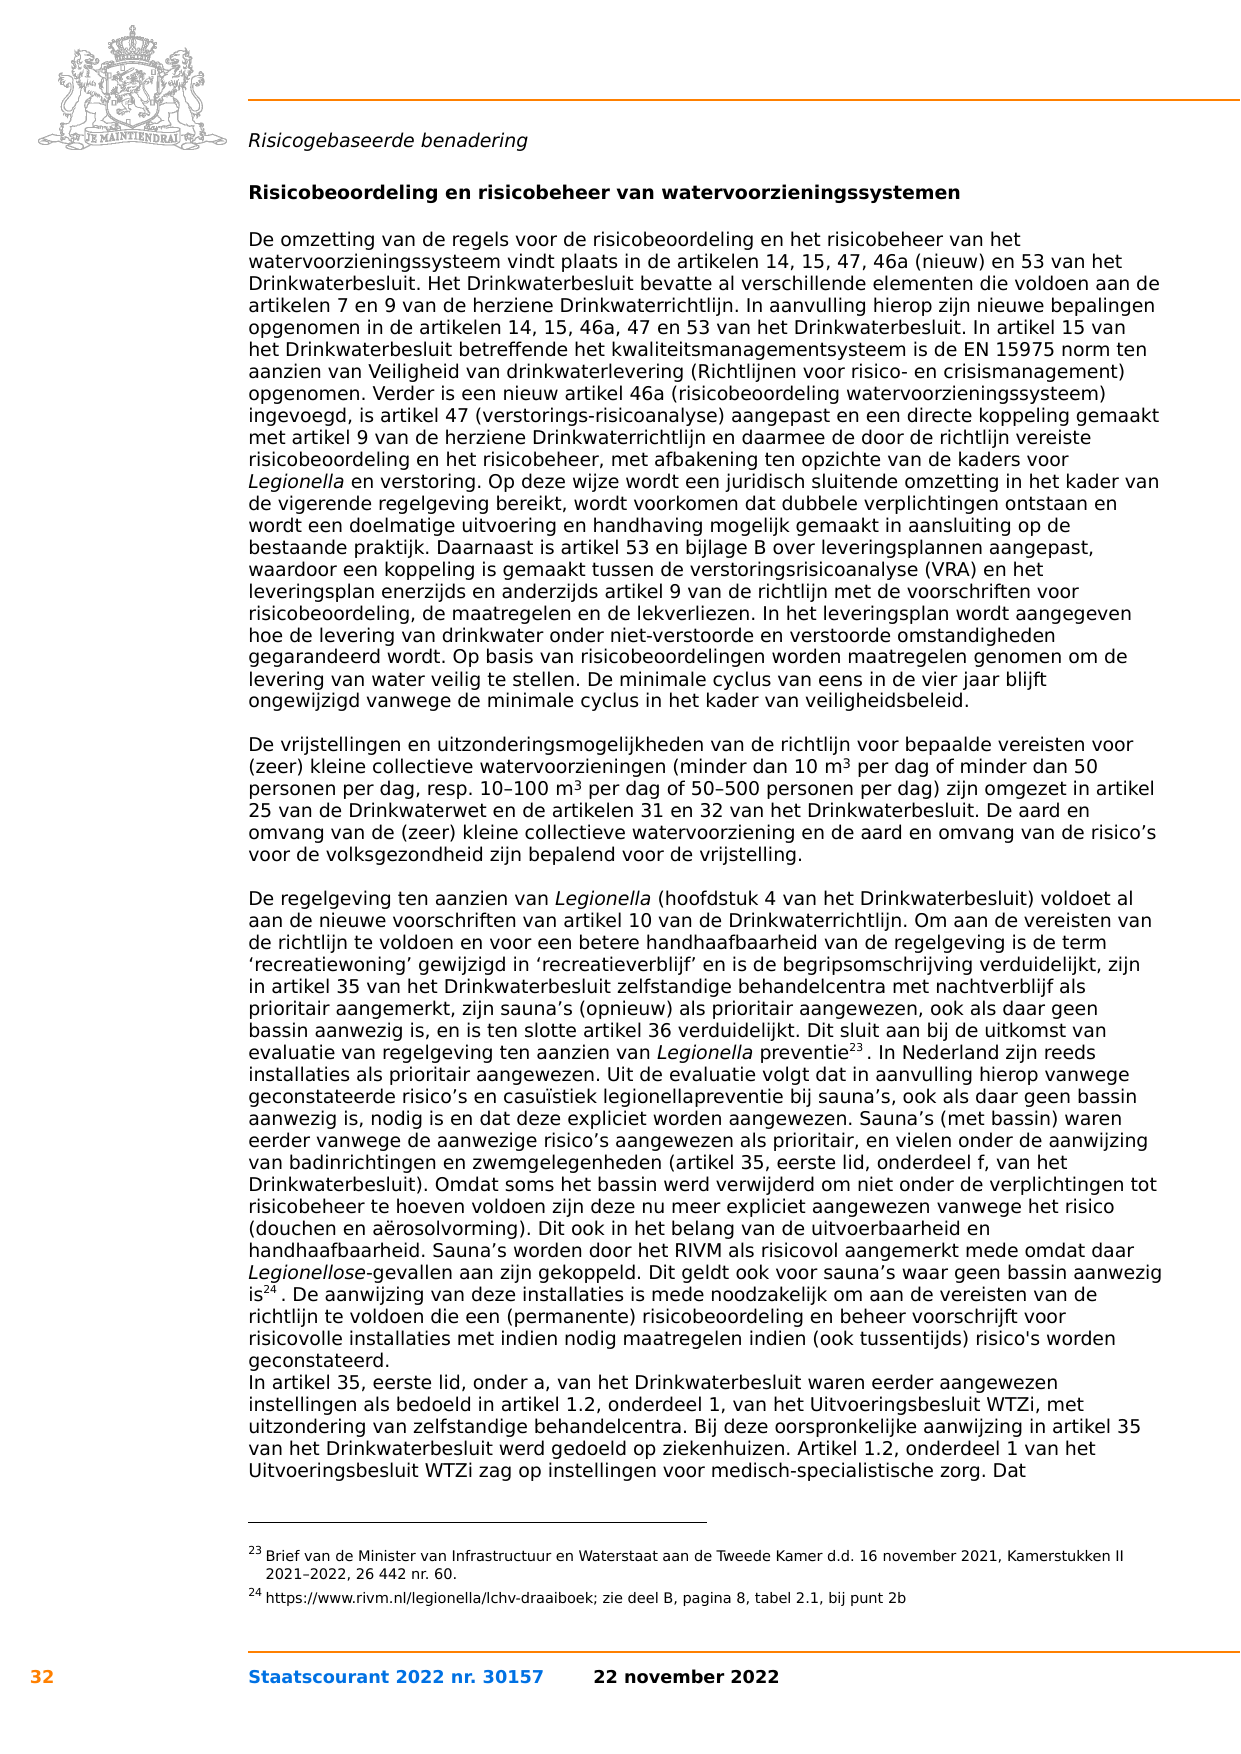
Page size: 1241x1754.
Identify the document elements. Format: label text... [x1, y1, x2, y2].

picture [38, 25, 227, 150]
subtitle Risicogebaseerde benadering [248, 130, 1163, 152]
text https://www.rivm.nl/legionella/lchv-draaiboek; zie deel B, pagina 8, tabel 2.1, bij punt 2b [248, 1586, 1163, 1608]
text De vrijstellingen en uitzonderingsmogelijkheden van de richtlijn voor bepaalde vereisten voor (zeer) kleine collectieve watervoorzieningen (minder dan 10 m3 per dag of minder dan 50 personen per dag, resp. 10–100 m3 per dag of 50–500 personen per dag) zijn omgezet in artikel 25 van de Drinkwaterwet en de artikelen 31 en 32 van het Drinkwaterbesluit. De aard en omvang van de (zeer) kleine collectieve watervoorziening en de aard en omvang van de risico’s voor de volksgezondheid zijn bepalend voor de vrijstelling. [248, 734, 1163, 866]
text Brief van de Minister van Infrastructuur en Waterstaat aan de Tweede Kamer d.d. 16 november 2021, Kamerstukken II 2021–2022, 26 442 nr. 60. [248, 1544, 1163, 1583]
text In artikel 35, eerste lid, onder a, van het Drinkwaterbesluit waren eerder aangewezen instellingen als bedoeld in artikel 1.2, onderdeel 1, van het Uitvoeringsbesluit WTZi, met uitzondering van zelfstandige behandelcentra. Bij deze oorspronkelijke aanwijzing in artikel 35 van het Drinkwaterbesluit werd gedoeld op ziekenhuizen. Artikel 1.2, onderdeel 1 van het Uitvoeringsbesluit WTZi zag op instellingen voor medisch-specialistische zorg. Dat [248, 1372, 1163, 1481]
subtitle Risicobeoordeling en risicobeheer van watervoorzieningssystemen [248, 182, 1163, 204]
text De regelgeving ten aanzien van Legionella (hoofdstuk 4 van het Drinkwaterbesluit) voldoet al aan de nieuwe voorschriften van artikel 10 van de Drinkwaterrichtlijn. Om aan de vereisten van de richtlijn te voldoen en voor een betere handhaafbaarheid van de regelgeving is de term ‘recreatiewoning’ gewijzigd in ‘recreatieverblijf’ en is de begripsomschrijving verduidelijkt, zijn in artikel 35 van het Drinkwaterbesluit zelfstandige behandelcentra met nachtverblijf als prioritair aangemerkt, zijn sauna’s (opnieuw) als prioritair aangewezen, ook als daar geen bassin aanwezig is, en is ten slotte artikel 36 verduidelijkt. Dit sluit aan bij de uitkomst van evaluatie van regelgeving ten aanzien van Legionella preventie. In Nederland zijn reeds installaties als prioritair aangewezen. Uit de evaluatie volgt dat in aanvulling hierop vanwege geconstateerde risico’s en casuïstiek legionellapreventie bij sauna’s, ook als daar geen bassin aanwezig is, nodig is en dat deze expliciet worden aangewezen. Sauna’s (met bassin) waren eerder vanwege de aanwezige risico’s aangewezen als prioritair, en vielen onder de aanwijzing van badinrichtingen en zwemgelegenheden (artikel 35, eerste lid, onderdeel f, van het Drinkwaterbesluit). Omdat soms het bassin werd verwijderd om niet onder de verplichtingen tot risicobeheer te hoeven voldoen zijn deze nu meer expliciet aangewezen vanwege het risico (douchen en aërosolvorming). Dit ook in het belang van de uitvoerbaarheid en handhaafbaarheid. Sauna’s worden door het RIVM als risicovol aangemerkt mede omdat daar Legionellose-gevallen aan zijn gekoppeld. Dit geldt ook voor sauna’s waar geen bassin aanwezig is. De aanwijzing van deze installaties is mede noodzakelijk om aan de vereisten van de richtlijn te voldoen die een (permanente) risicobeoordeling en beheer voorschrijft voor risicovolle installaties met indien nodig maatregelen indien (ook tussentijds) risico's worden geconstateerd. [248, 888, 1163, 1372]
text De omzetting van de regels voor de risicobeoordeling en het risicobeheer van het watervoorzieningssysteem vindt plaats in de artikelen 14, 15, 47, 46a (nieuw) en 53 van het Drinkwaterbesluit. Het Drinkwaterbesluit bevatte al verschillende elementen die voldoen aan de artikelen 7 en 9 van de herziene Drinkwaterrichtlijn. In aanvulling hierop zijn nieuwe bepalingen opgenomen in de artikelen 14, 15, 46a, 47 en 53 van het Drinkwaterbesluit. In artikel 15 van het Drinkwaterbesluit betreffende het kwaliteitsmanagementsysteem is de EN 15975 norm ten aanzien van Veiligheid van drinkwaterlevering (Richtlijnen voor risico- en crisismanagement) opgenomen. Verder is een nieuw artikel 46a (risicobeoordeling watervoorzieningssysteem) ingevoegd, is artikel 47 (verstorings-risicoanalyse) aangepast en een directe koppeling gemaakt met artikel 9 van de herziene Drinkwaterrichtlijn en daarmee de door de richtlijn vereiste risicobeoordeling en het risicobeheer, met afbakening ten opzichte van de kaders voor Legionella en verstoring. Op deze wijze wordt een juridisch sluitende omzetting in het kader van de vigerende regelgeving bereikt, wordt voorkomen dat dubbele verplichtingen ontstaan en wordt een doelmatige uitvoering en handhaving mogelijk gemaakt in aansluiting op de bestaande praktijk. Daarnaast is artikel 53 en bijlage B over leveringsplannen aangepast, waardoor een koppeling is gemaakt tussen de verstoringsrisicoanalyse (VRA) en het leveringsplan enerzijds en anderzijds artikel 9 van de richtlijn met de voorschriften voor risicobeoordeling, de maatregelen en de lekverliezen. In het leveringsplan wordt aangegeven hoe de levering van drinkwater onder niet-verstoorde en verstoorde omstandigheden gegarandeerd wordt. Op basis van risicobeoordelingen worden maatregelen genomen om de levering van water veilig te stellen. De minimale cyclus van eens in de vier jaar blijft ongewijzigd vanwege de minimale cyclus in het kader van veiligheidsbeleid. [248, 229, 1163, 712]
